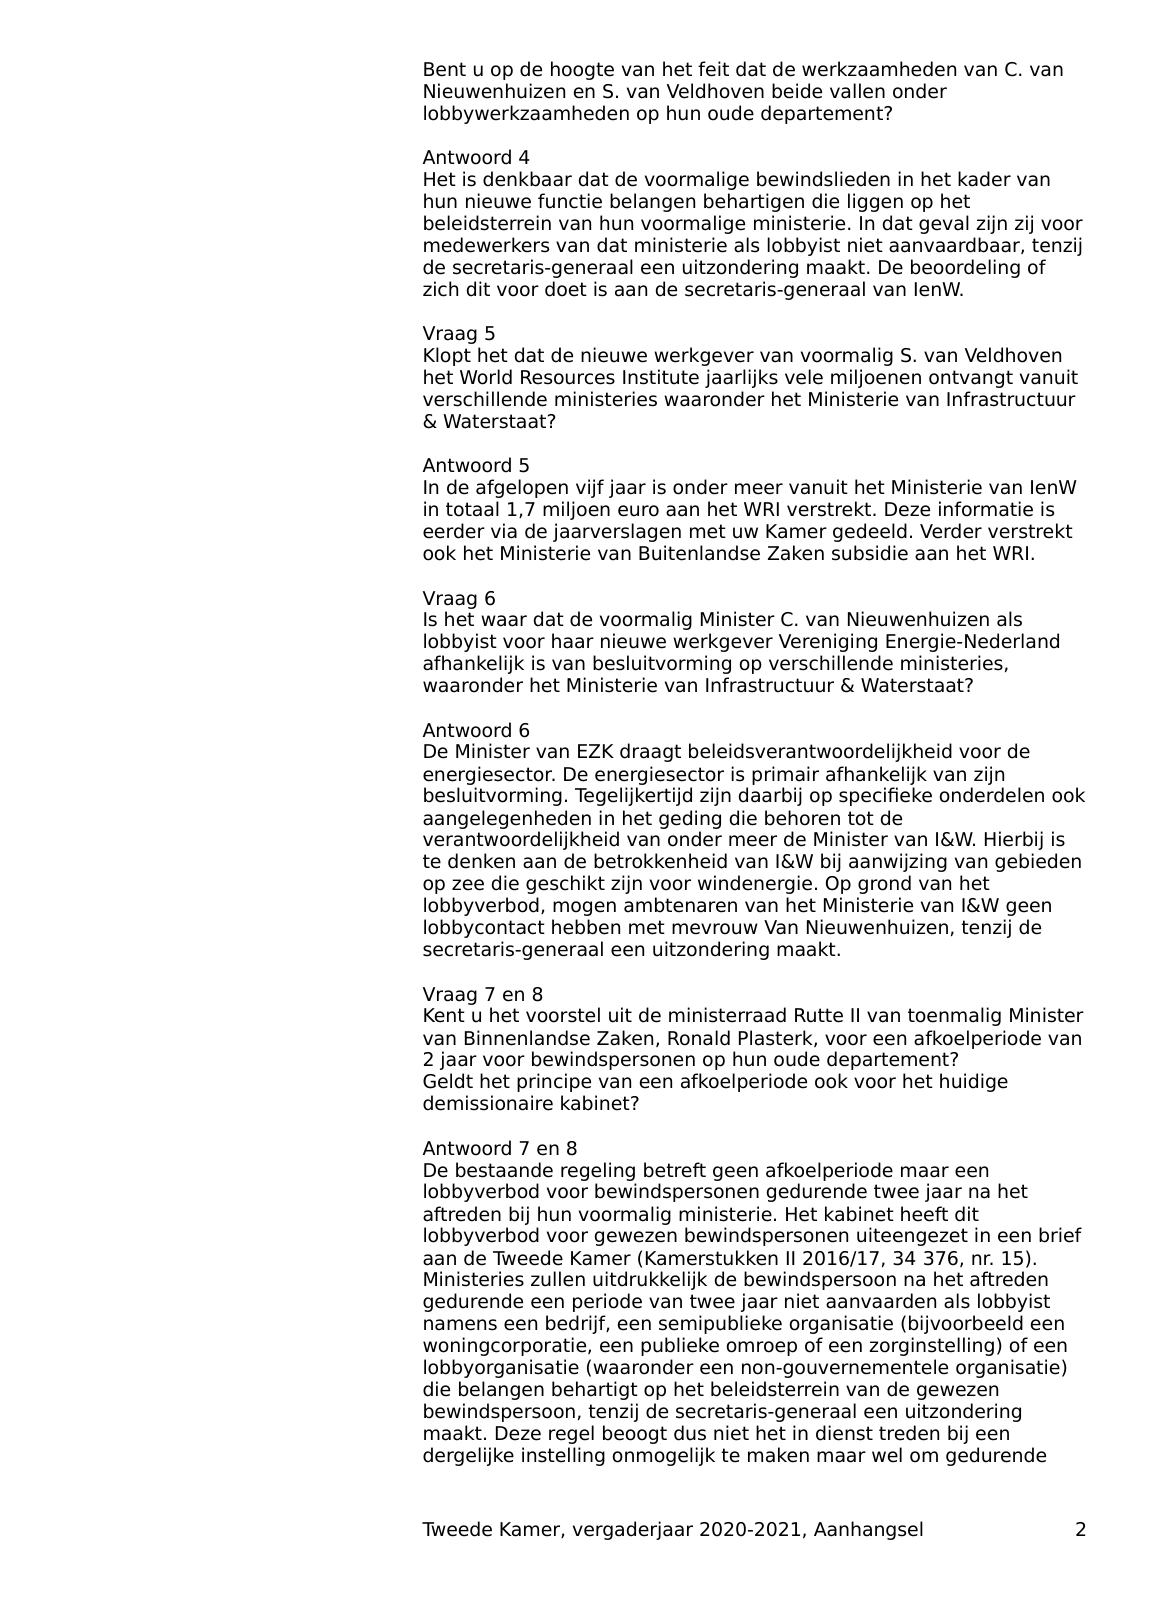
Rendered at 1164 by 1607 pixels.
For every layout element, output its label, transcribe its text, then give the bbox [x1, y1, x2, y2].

text Kent u het voorstel uit de ministerraad Rutte II van toenmalig Minister van Binnenlandse Zaken, Ronald Plasterk, voor een afkoelperiode van 2 jaar voor bewindspersonen op hun oude departement? [422, 1005, 1087, 1071]
text Antwoord 7 en 8 [422, 1137, 1087, 1159]
text Antwoord 4 [422, 147, 1087, 169]
text Klopt het dat de nieuwe werkgever van voormalig S. van Veldhoven het World Resources Institute jaarlijks vele miljoenen ontvangt vanuit verschillende ministeries waaronder het Ministerie van Infrastructuur & Waterstaat? [422, 345, 1087, 433]
text Bent u op de hoogte van het feit dat de werkzaamheden van C. van Nieuwenhuizen en S. van Veldhoven beide vallen onder lobbywerkzaamheden op hun oude departement? [422, 59, 1087, 125]
text Vraag 5 [422, 323, 1087, 345]
text Geldt het principe van een afkoelperiode ook voor het huidige demissionaire kabinet? [422, 1071, 1087, 1115]
text De bestaande regeling betreft geen afkoelperiode maar een lobbyverbod voor bewindspersonen gedurende twee jaar na het aftreden bij hun voormalig ministerie. Het kabinet heeft dit lobbyverbod voor gewezen bewindspersonen uiteengezet in een brief aan de Tweede Kamer (Kamerstukken II 2016/17, 34 376, nr. 15). Ministeries zullen uitdrukkelijk de bewindspersoon na het aftreden gedurende een periode van twee jaar niet aanvaarden als lobbyist namens een bedrijf, een semipublieke organisatie (bijvoorbeeld een woningcorporatie, een publieke omroep of een zorginstelling) of een lobbyorganisatie (waaronder een non-gouvernementele organisatie) die belangen behartigt op het beleidsterrein van de gewezen bewindspersoon, tenzij de secretaris-generaal een uitzondering maakt. Deze regel beoogt dus niet het in dienst treden bij een dergelijke instelling onmogelijk te maken maar wel om gedurende [422, 1159, 1087, 1467]
text In de afgelopen vijf jaar is onder meer vanuit het Ministerie van IenW in totaal 1,7 miljoen euro aan het WRI verstrekt. Deze informatie is eerder via de jaarverslagen met uw Kamer gedeeld. Verder verstrekt ook het Ministerie van Buitenlandse Zaken subsidie aan het WRI. [422, 477, 1087, 565]
text De Minister van EZK draagt beleidsverantwoordelijkheid voor de energiesector. De energiesector is primair afhankelijk van zijn besluitvorming. Tegelijkertijd zijn daarbij op specifieke onderdelen ook aangelegenheden in het geding die behoren tot de verantwoordelijkheid van onder meer de Minister van I&W. Hierbij is te denken aan de betrokkenheid van I&W bij aanwijzing van gebieden op zee die geschikt zijn voor windenergie. Op grond van het lobbyverbod, mogen ambtenaren van het Ministerie van I&W geen lobbycontact hebben met mevrouw Van Nieuwenhuizen, tenzij de secretaris-generaal een uitzondering maakt. [422, 741, 1087, 961]
text Vraag 7 en 8 [422, 983, 1087, 1005]
text Antwoord 5 [422, 455, 1087, 477]
text Antwoord 6 [422, 719, 1087, 741]
text Is het waar dat de voormalig Minister C. van Nieuwenhuizen als lobbyist voor haar nieuwe werkgever Vereniging Energie-Nederland afhankelijk is van besluitvorming op verschillende ministeries, waaronder het Ministerie van Infrastructuur & Waterstaat? [422, 609, 1087, 697]
text Vraag 6 [422, 587, 1087, 609]
text Het is denkbaar dat de voormalige bewindslieden in het kader van hun nieuwe functie belangen behartigen die liggen op het beleidsterrein van hun voormalige ministerie. In dat geval zijn zij voor medewerkers van dat ministerie als lobbyist niet aanvaardbaar, tenzij de secretaris-generaal een uitzondering maakt. De beoordeling of zich dit voor doet is aan de secretaris-generaal van IenW. [422, 169, 1087, 301]
